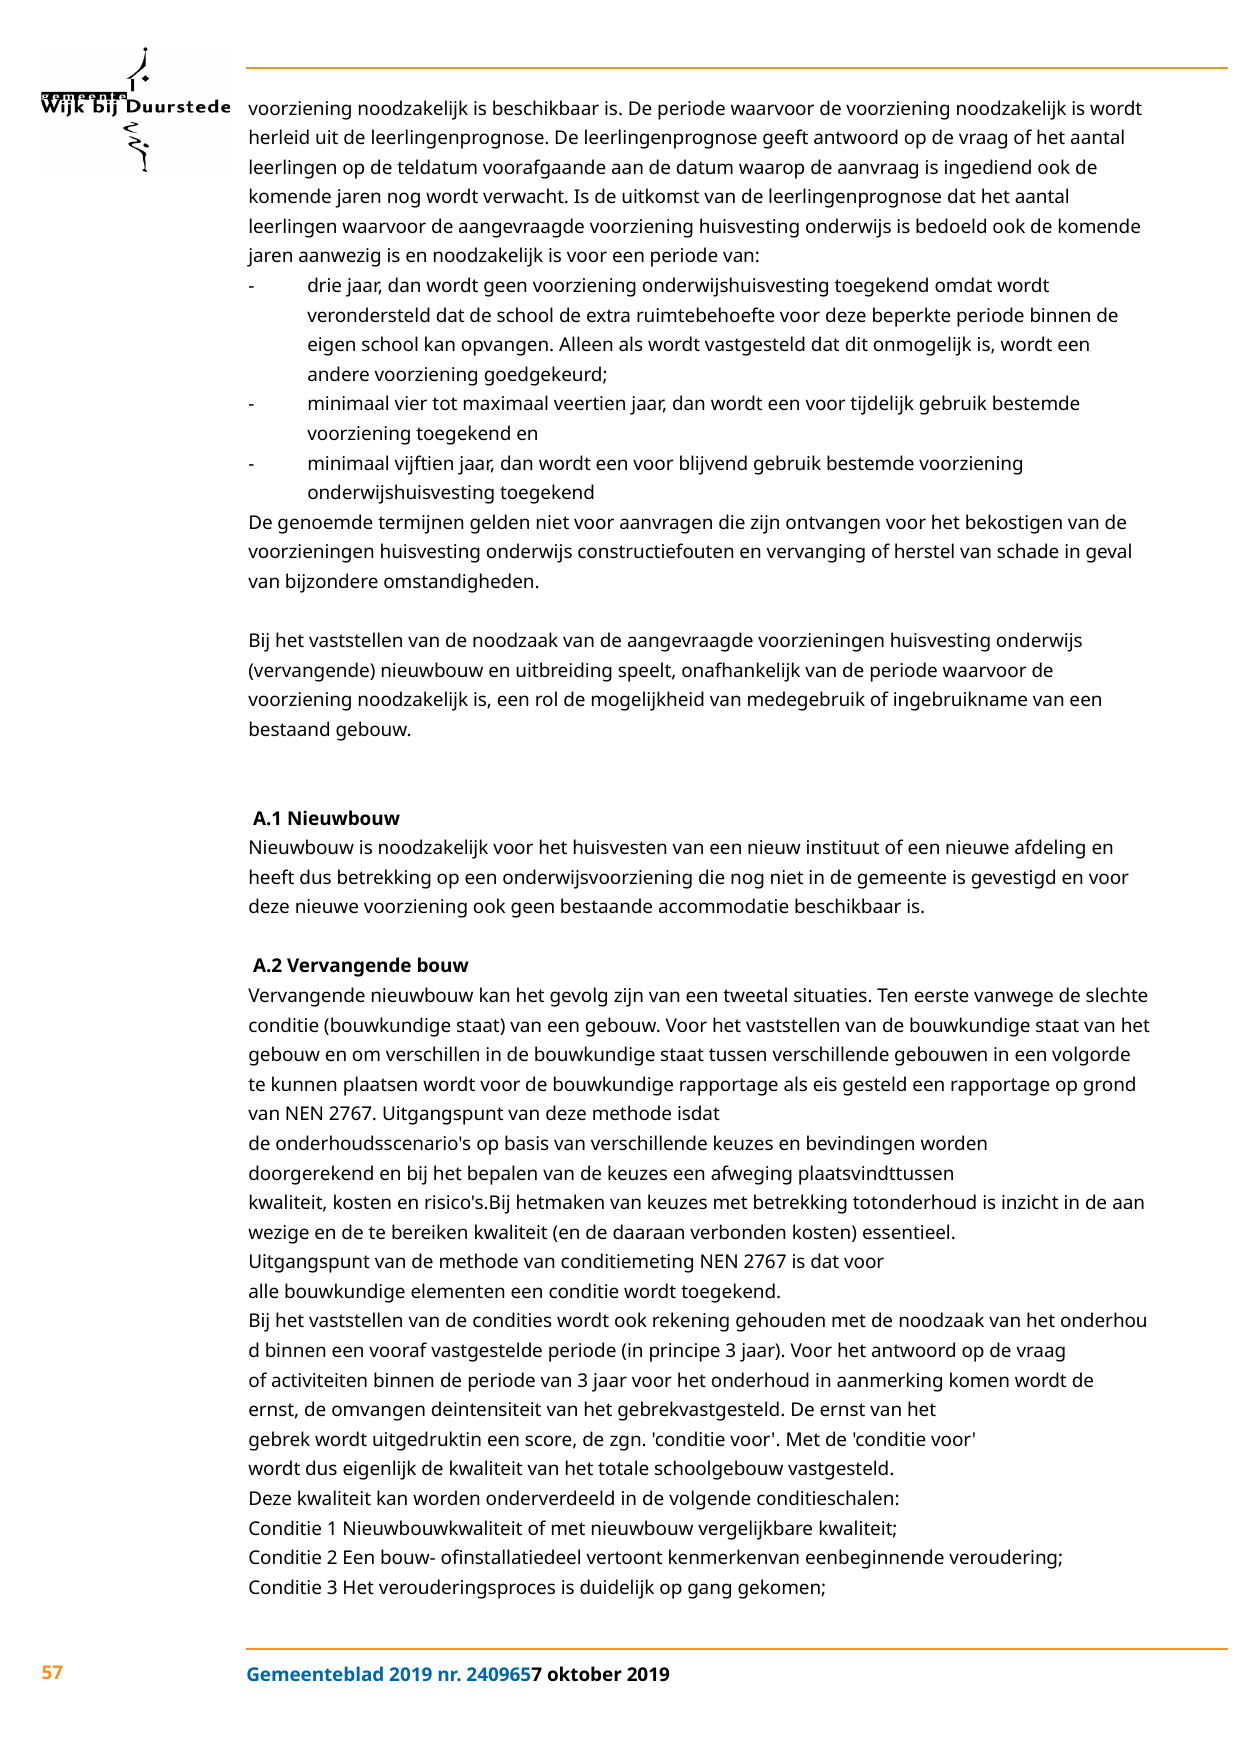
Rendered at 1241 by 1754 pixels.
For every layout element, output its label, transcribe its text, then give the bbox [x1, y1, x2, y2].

text A.2 Vervangende bouw [248, 953, 1152, 978]
text Conditie 2 Een bouw- ofinstallatiedeel vertoont kenmerkenvan eenbeginnende veroudering; [248, 1544, 1152, 1570]
text Conditie 3 Het verouderingsproces is duidelijk op gang gekomen; [248, 1574, 1152, 1600]
list minimaal vier tot maximaal veertien jaar, dan wordt een voor tijdelijk gebruik bestemde voorziening toegekend en [248, 391, 1152, 446]
text Bij het vaststellen van de condities wordt ook rekening gehouden met de noodzaak van het onderhoud binnen een vooraf vastgestelde periode (in principe 3 jaar). Voor het antwoord op de vraag of activiteiten binnen de periode van 3 jaar voor het onderhoud in aanmerking komen wordt de ernst, de omvangen deintensiteit van het gebrekvastgesteld. De ernst van het gebrek wordt uitgedruktin een score, de zgn. 'conditie voor'. Met de 'conditie voor' wordt dus eigenlijk de kwaliteit van het totale schoolgebouw vastgesteld. Deze kwaliteit kan worden onderverdeeld in de volgende conditieschalen: [248, 1308, 1152, 1511]
text Nieuwbouw is noodzakelijk voor het huisvesten van een nieuw instituut of een nieuwe afdeling en heeft dus betrekking op een onderwijsvoorziening die nog niet in de gemeente is gevestigd en voor deze nieuwe voorziening ook geen bestaande accommodatie beschikbaar is. [248, 834, 1152, 919]
text Vervangende nieuwbouw kan het gevolg zijn van een tweetal situaties. Ten eerste vanwege de slechte conditie (bouwkundige staat) van een gebouw. Voor het vaststellen van de bouwkundige staat van het gebouw en om verschillen in de bouwkundige staat tussen verschillende gebouwen in een volgorde te kunnen plaatsen wordt voor de bouwkundige rapportage als eis gesteld een rapportage op grond van NEN 2767. Uitgangspunt van deze methode isdat de onderhoudsscenario's op basis van verschillende keuzes en bevindingen worden doorgerekend en bij het bepalen van de keuzes een afweging plaatsvindttussen kwaliteit, kosten en risico's.Bij hetmaken van keuzes met betrekking totonderhoud is inzicht in de aanwezige en de te bereiken kwaliteit (en de daaraan verbonden kosten) essentieel. Uitgangspunt van de methode van conditiemeting NEN 2767 is dat voor [248, 982, 1152, 1274]
text De genoemde termijnen gelden niet voor aanvragen die zijn ontvangen voor het bekostigen van de voorzieningen huisvesting onderwijs constructiefouten en vervanging of herstel van schade in geval van bijzondere omstandigheden. [248, 509, 1152, 594]
list minimaal vijftien jaar, dan wordt een voor blijvend gebruik bestemde voorziening onderwijshuisvesting toegekend [248, 450, 1152, 505]
list drie jaar, dan wordt geen voorziening onderwijshuisvesting toegekend omdat wordt verondersteld dat de school de extra ruimtebehoefte voor deze beperkte periode binnen de eigen school kan opvangen. Alleen als wordt vastgesteld dat dit onmogelijk is, wordt een andere voorziening goedgekeurd; [248, 272, 1152, 387]
text voorziening noodzakelijk is beschikbaar is. De periode waarvoor de voorziening noodzakelijk is wordt herleid uit de leerlingenprognose. De leerlingenprognose geeft antwoord op de vraag of het aantal leerlingen op de teldatum voorafgaande aan de datum waarop de aanvraag is ingediend ook de komende jaren nog wordt verwacht. Is de uitkomst van de leerlingenprognose dat het aantal leerlingen waarvoor de aangevraagde voorziening huisvesting onderwijs is bedoeld ook de komende jaren aanwezig is en noodzakelijk is voor een periode van: [248, 95, 1152, 268]
picture [41, 47, 231, 172]
text alle bouwkundige elementen een conditie wordt toegekend. [248, 1278, 1152, 1304]
text Conditie 1 Nieuwbouwkwaliteit of met nieuwbouw vergelijkbare kwaliteit; [248, 1515, 1152, 1541]
text A.1 Nieuwbouw [248, 805, 1152, 831]
text Bij het vaststellen van de noodzaak van de aangevraagde voorzieningen huisvesting onderwijs (vervangende) nieuwbouw en uitbreiding speelt, onafhankelijk van de periode waarvoor de voorziening noodzakelijk is, een rol de mogelijkheid van medegebruik of ingebruikname van een bestaand gebouw. [248, 627, 1152, 742]
